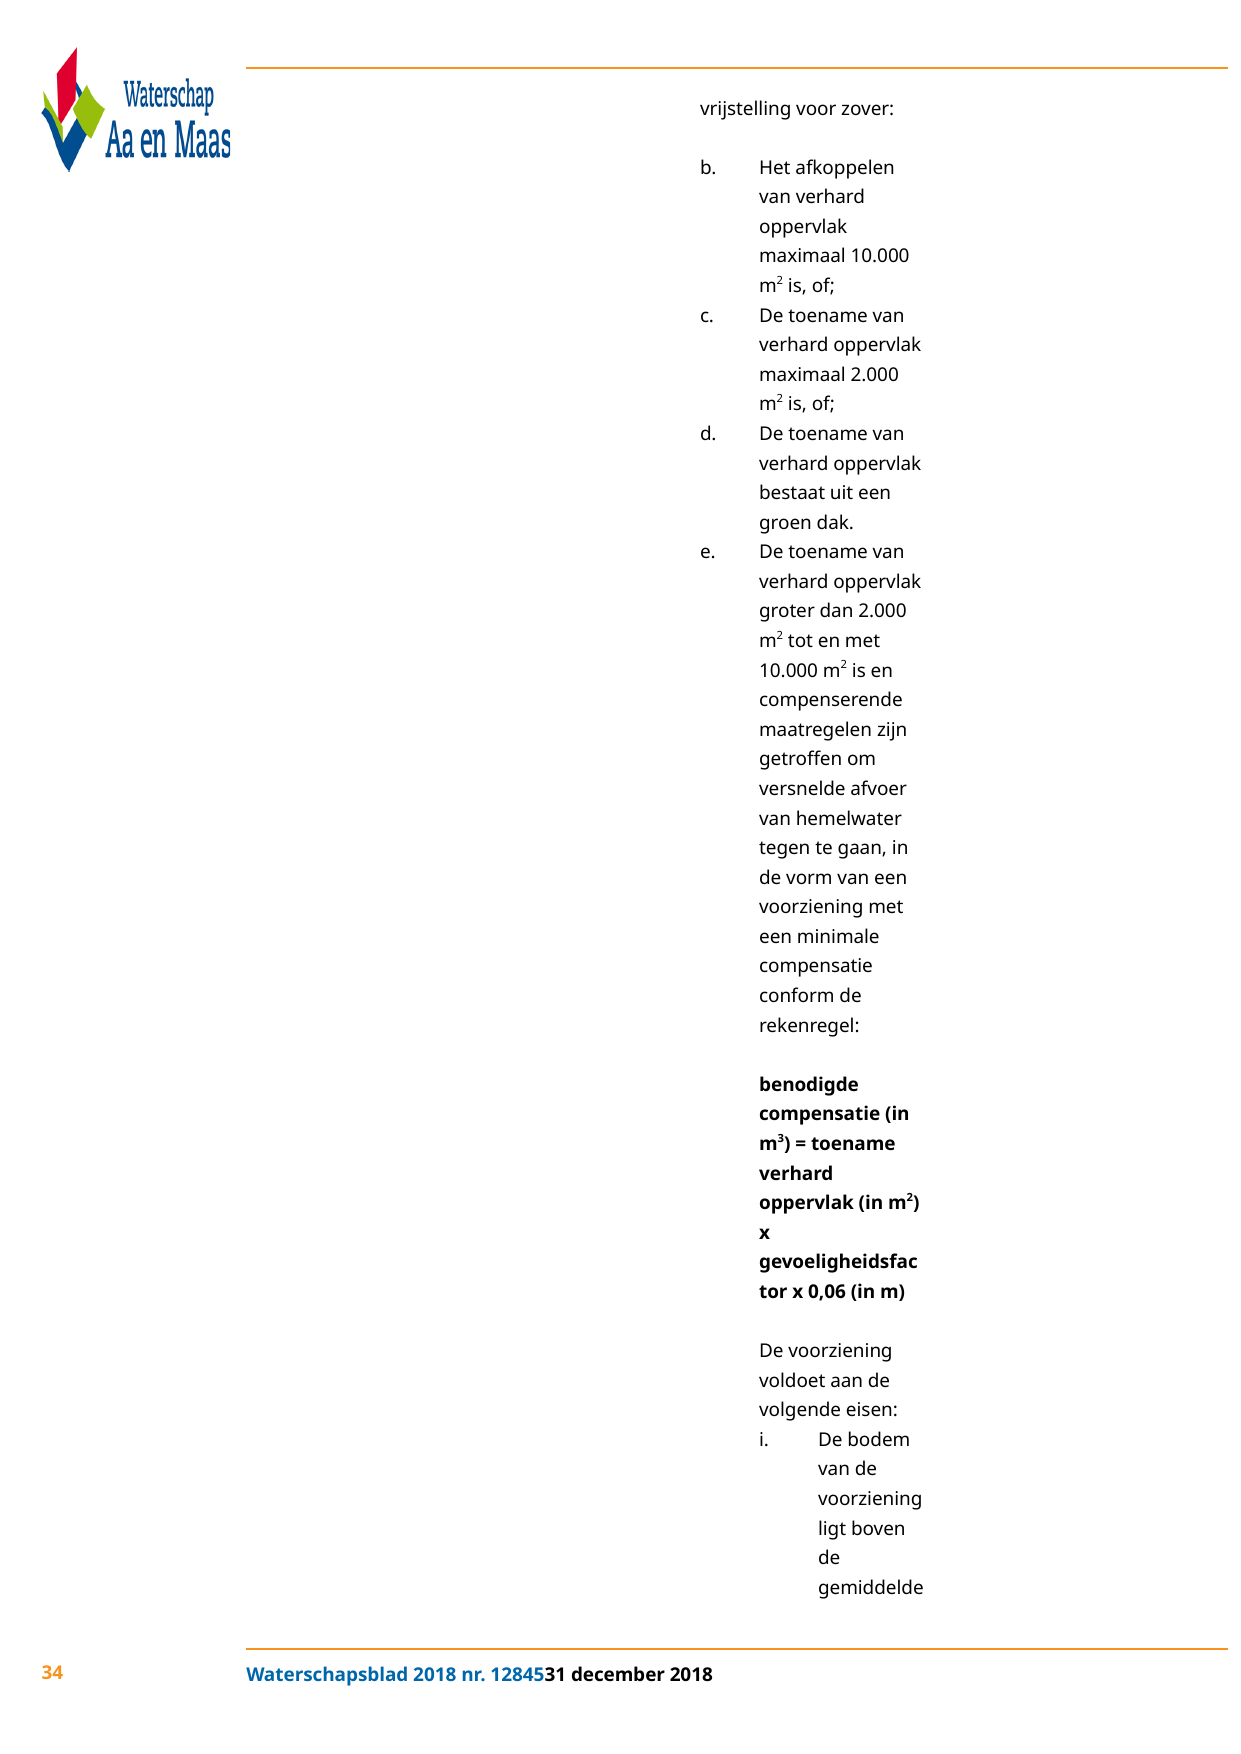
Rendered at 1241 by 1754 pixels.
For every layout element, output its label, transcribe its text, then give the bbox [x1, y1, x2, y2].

table_cell vrijstelling voor zover: Het afkoppelen van verhard oppervlak maximaal 10.000 m2 is, of; De toename van verhard oppervlak maximaal 2.000 m2 is, of; De toename van verhard oppervlak bestaat uit een groen dak. De toename van verhard oppervlak groter dan 2.000 m2 tot en met 10.000 m2 is en compenserende maatregelen zijn getroffen om versnelde afvoer van hemelwater tegen te gaan, in de vorm van een voorziening met een minimale compensatie conform de rekenregel: benodigde compensatie (in m3) = toename verhard oppervlak (in m2) x gevoeligheidsfactor x 0,06 (in m) De voorziening voldoet aan de volgende eisen: De bodem van de voorziening ligt boven de gemiddelde [700, 95, 926, 1600]
table_cell [248, 95, 474, 1600]
table_cell [474, 95, 700, 1600]
picture [41, 47, 231, 172]
table_cell [926, 95, 1152, 1600]
